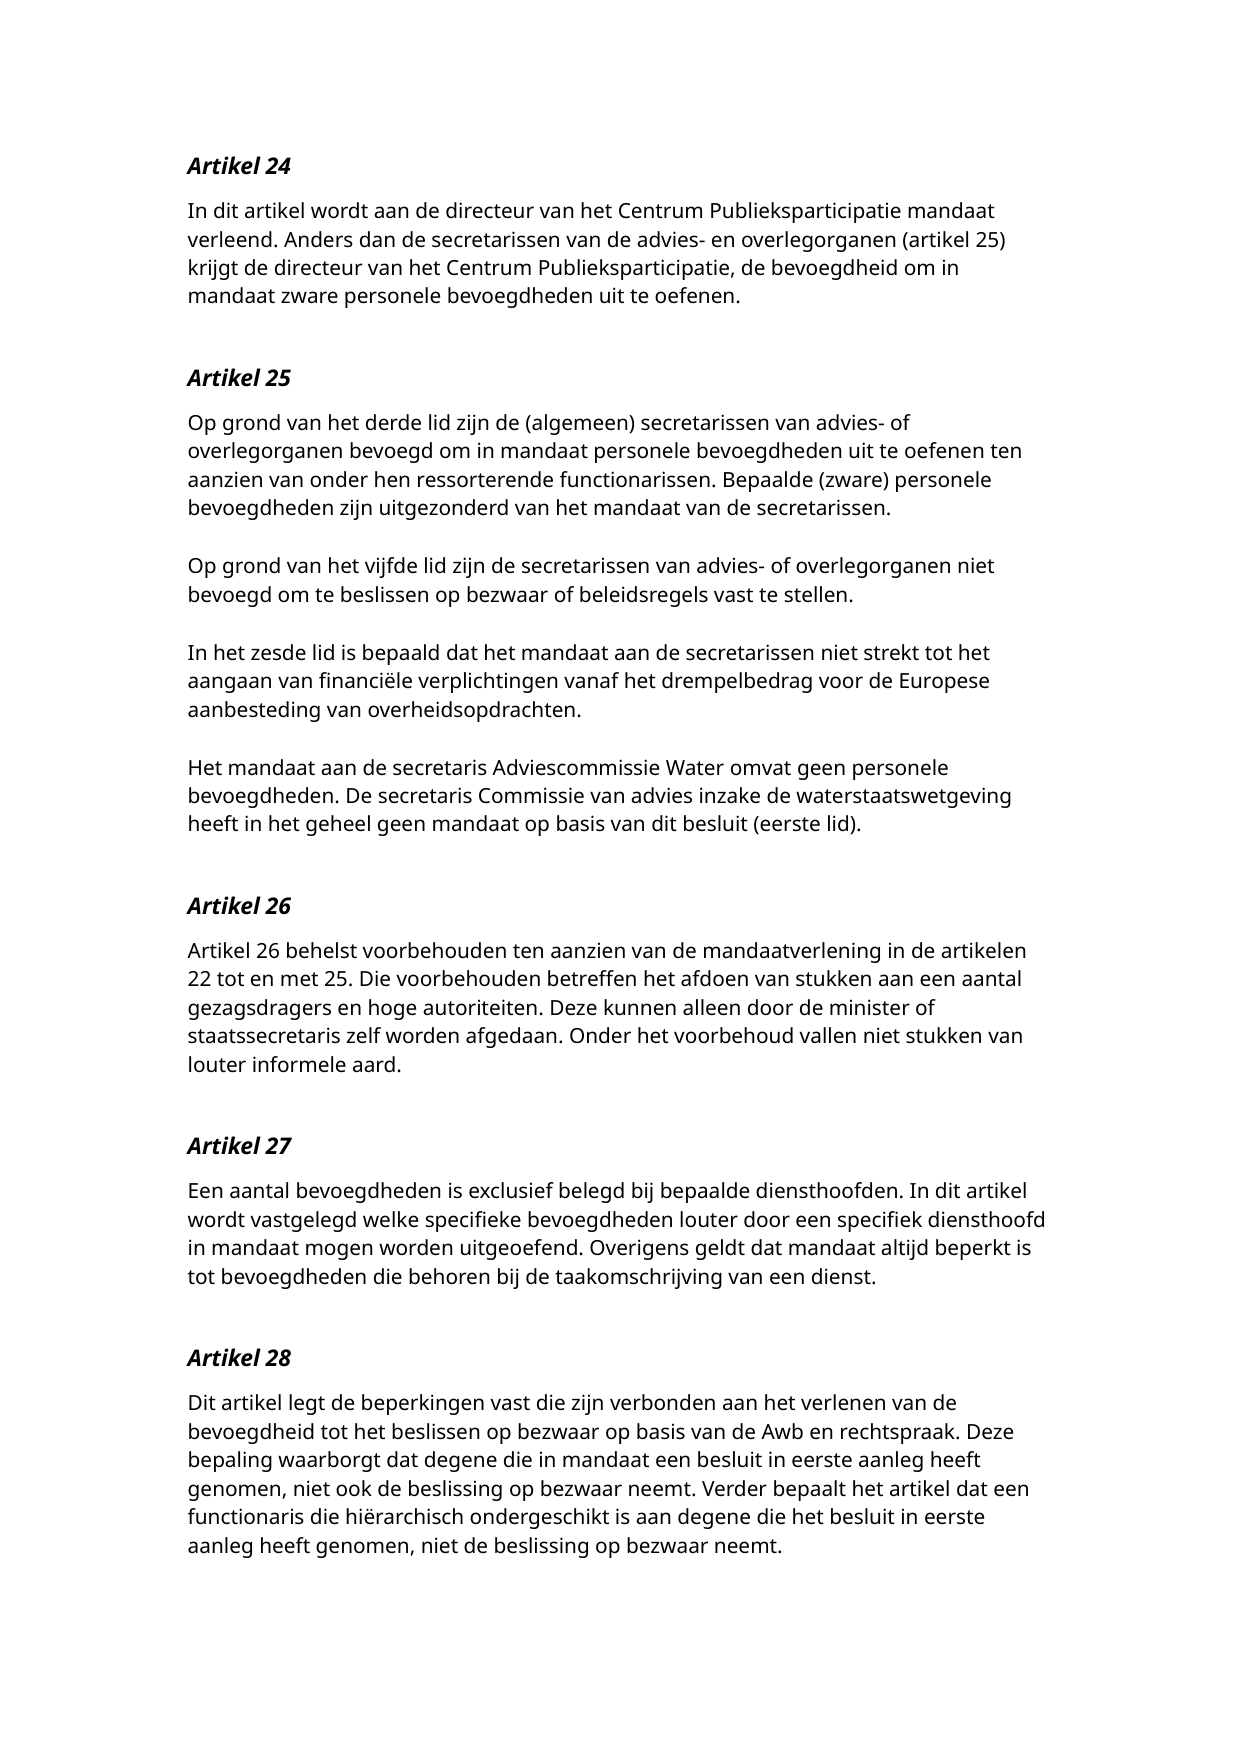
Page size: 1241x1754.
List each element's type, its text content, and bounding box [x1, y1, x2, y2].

text Dit artikel legt de beperkingen vast die zijn verbonden aan het verlenen van de bevoegdheid tot het beslissen op bezwaar op basis van de Awb en rechtspraak. Deze bepaling waarborgt dat degene die in mandaat een besluit in eerste aanleg heeft genomen, niet ook de beslissing op bezwaar neemt. Verder bepaalt het artikel dat een functionaris die hiërarchisch ondergeschikt is aan degene die het besluit in eerste aanleg heeft genomen, niet de beslissing op bezwaar neemt. [187, 1388, 1053, 1559]
text In dit artikel wordt aan de directeur van het Centrum Publieksparticipatie mandaat verleend. Anders dan de secretarissen van de advies- en overlegorganen (artikel 25) krijgt de directeur van het Centrum Publieksparticipatie, de bevoegdheid om in mandaat zware personele bevoegdheden uit te oefenen. [187, 196, 1053, 310]
subtitle Artikel 27 [187, 1130, 1053, 1162]
text Artikel 26 behelst voorbehouden ten aanzien van de mandaatverlening in de artikelen 22 tot en met 25. Die voorbehouden betreffen het afdoen van stukken aan een aantal gezagsdragers en hoge autoriteiten. Deze kunnen alleen door de minister of staatssecretaris zelf worden afgedaan. Onder het voorbehoud vallen niet stukken van louter informele aard. [187, 936, 1053, 1078]
subtitle Artikel 24 [187, 150, 1053, 181]
subtitle Artikel 28 [187, 1342, 1053, 1373]
text Op grond van het derde lid zijn de (algemeen) secretarissen van advies- of overlegorganen bevoegd om in mandaat personele bevoegdheden uit te oefenen ten aanzien van onder hen ressorterende functionarissen. Bepaalde (zware) personele bevoegdheden zijn uitgezonderd van het mandaat van de secretarissen. [187, 408, 1053, 522]
text Het mandaat aan de secretaris Adviescommissie Water omvat geen personele bevoegdheden. De secretaris Commissie van advies inzake de waterstaatswetgeving heeft in het geheel geen mandaat op basis van dit besluit (eerste lid). [187, 753, 1053, 838]
text Op grond van het vijfde lid zijn de secretarissen van advies- of overlegorganen niet bevoegd om te beslissen op bezwaar of beleidsregels vast te stellen. [187, 551, 1053, 608]
text In het zesde lid is bepaald dat het mandaat aan de secretarissen niet strekt tot het aangaan van financiële verplichtingen vanaf het drempelbedrag voor de Europese aanbesteding van overheidsopdrachten. [187, 638, 1053, 723]
subtitle Artikel 26 [187, 890, 1053, 921]
text Een aantal bevoegdheden is exclusief belegd bij bepaalde diensthoofden. In dit artikel wordt vastgelegd welke specifieke bevoegdheden louter door een specifiek diensthoofd in mandaat mogen worden uitgeoefend. Overigens geldt dat mandaat altijd beperkt is tot bevoegdheden die behoren bij de taakomschrijving van een dienst. [187, 1177, 1053, 1290]
subtitle Artikel 25 [187, 362, 1053, 393]
